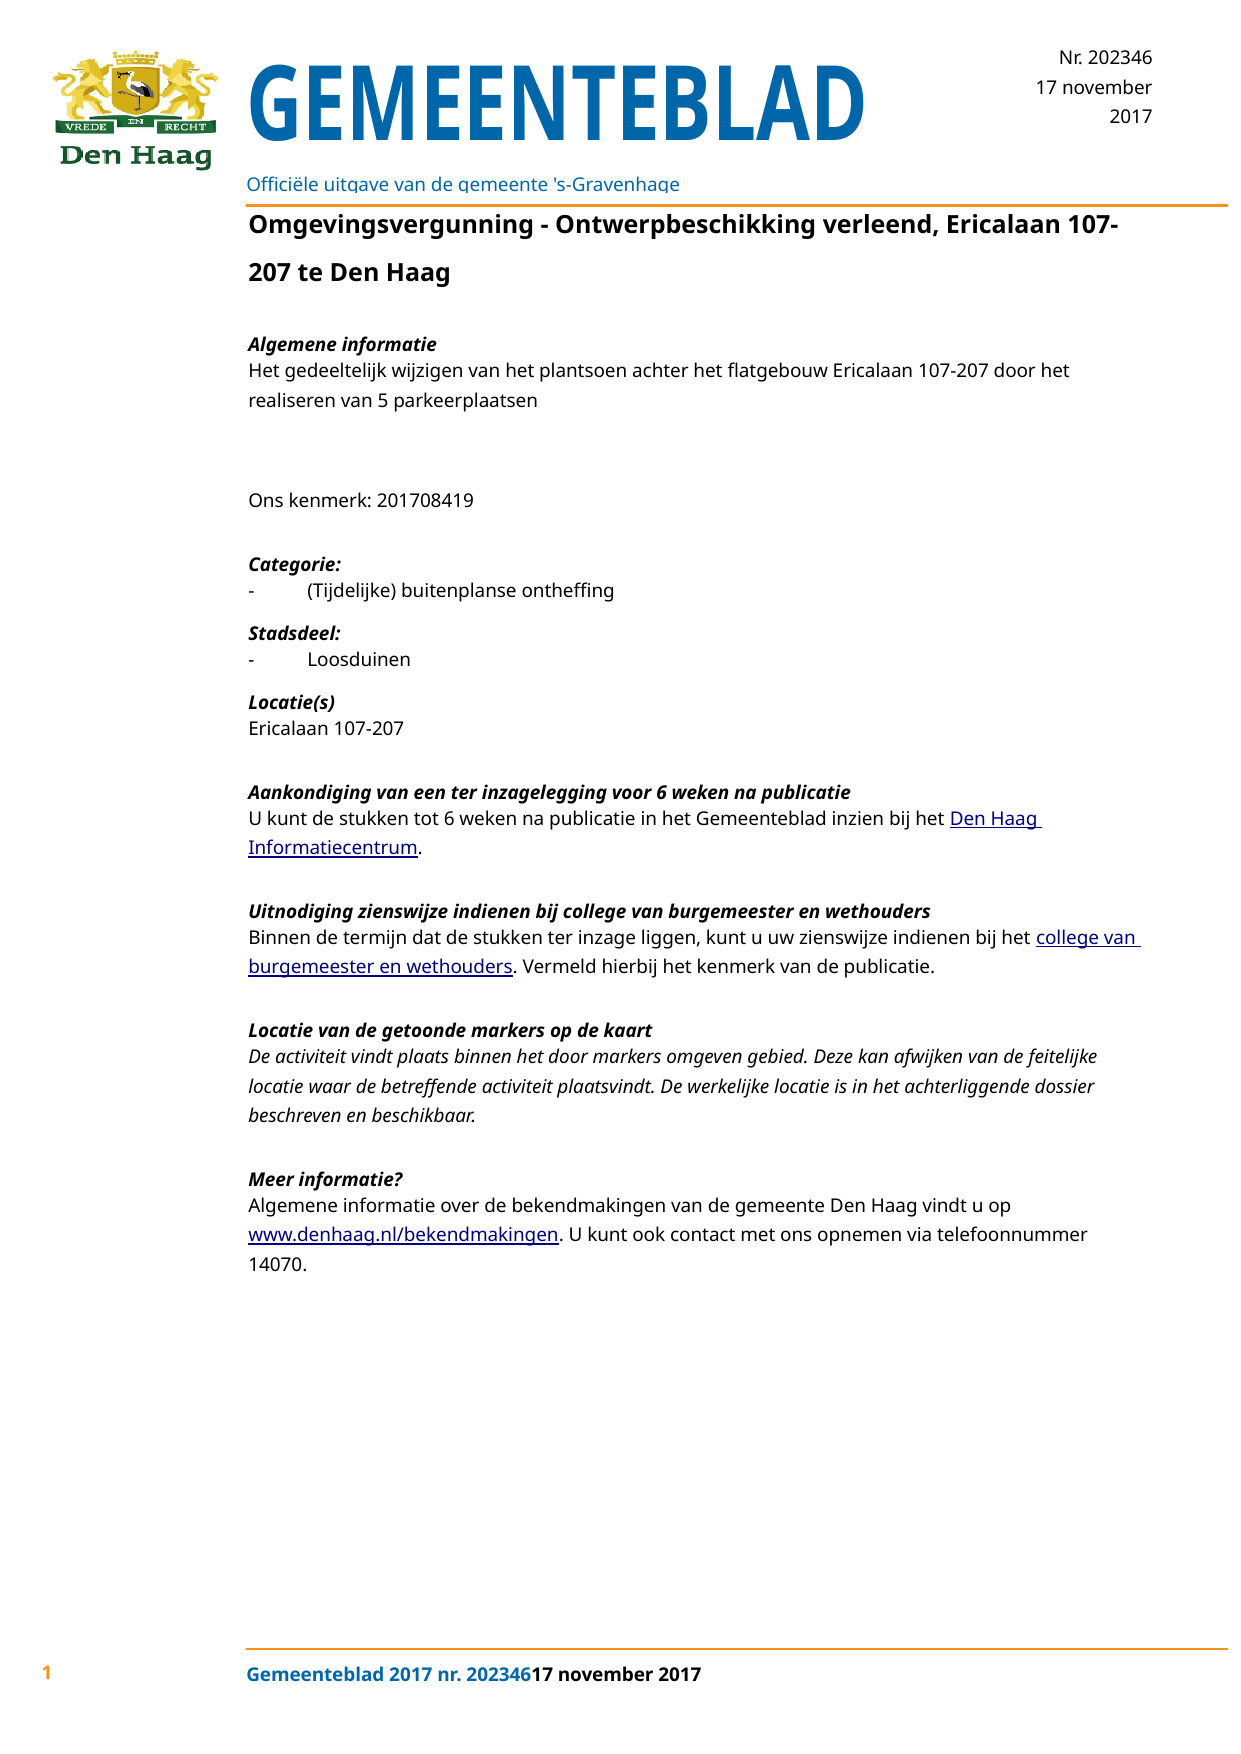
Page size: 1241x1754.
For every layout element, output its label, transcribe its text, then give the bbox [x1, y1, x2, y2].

list Loosduinen [248, 646, 1152, 672]
text Binnen de termijn dat de stukken ter inzage liggen, kunt u uw zienswijze indienen bij het college van burgemeester en wethouders. Vermeld hierbij het kenmerk van de publicatie. [248, 924, 1152, 979]
text Locatie(s) [248, 689, 1152, 715]
text Ons kenmerk: 201708419 [248, 488, 1152, 513]
text De activiteit vindt plaats binnen het door markers omgeven gebied. Deze kan afwijken van de feitelijke locatie waar de betreffende activiteit plaatsvindt. De werkelijke locatie is in het achterliggende dossier beschreven en beschikbaar. [248, 1043, 1152, 1128]
text Algemene informatie [248, 331, 1152, 357]
text Locatie van de getoonde markers op de kaart [248, 1017, 1152, 1043]
picture [41, 47, 231, 172]
text U kunt de stukken tot 6 weken na publicatie in het Gemeenteblad inzien bij het Den Haag Informatiecentrum. [248, 805, 1152, 860]
text Aankondiging van een ter inzagelegging voor 6 weken na publicatie [248, 779, 1152, 805]
text Uitnodiging zienswijze indienen bij college van burgemeester en wethouders [248, 898, 1152, 924]
text Categorie: [248, 552, 1152, 577]
list (Tijdelijke) buitenplanse ontheffing [248, 577, 1152, 603]
text Het gedeeltelijk wijzigen van het plantsoen achter het flatgebouw Ericalaan 107-207 door het realiseren van 5 parkeerplaatsen [248, 357, 1152, 412]
text Ericalaan 107-207 [248, 715, 1152, 741]
text Meer informatie? [248, 1166, 1152, 1192]
text Stadsdeel: [248, 620, 1152, 646]
text Omgevingsvergunning - Ontwerpbeschikking verleend, Ericalaan 107-207 te Den Haag [248, 207, 1152, 288]
text Algemene informatie over de bekendmakingen van de gemeente Den Haag vindt u op www.denhaag.nl/bekendmakingen. U kunt ook contact met ons opnemen via telefoonnummer 14070. [248, 1192, 1152, 1277]
